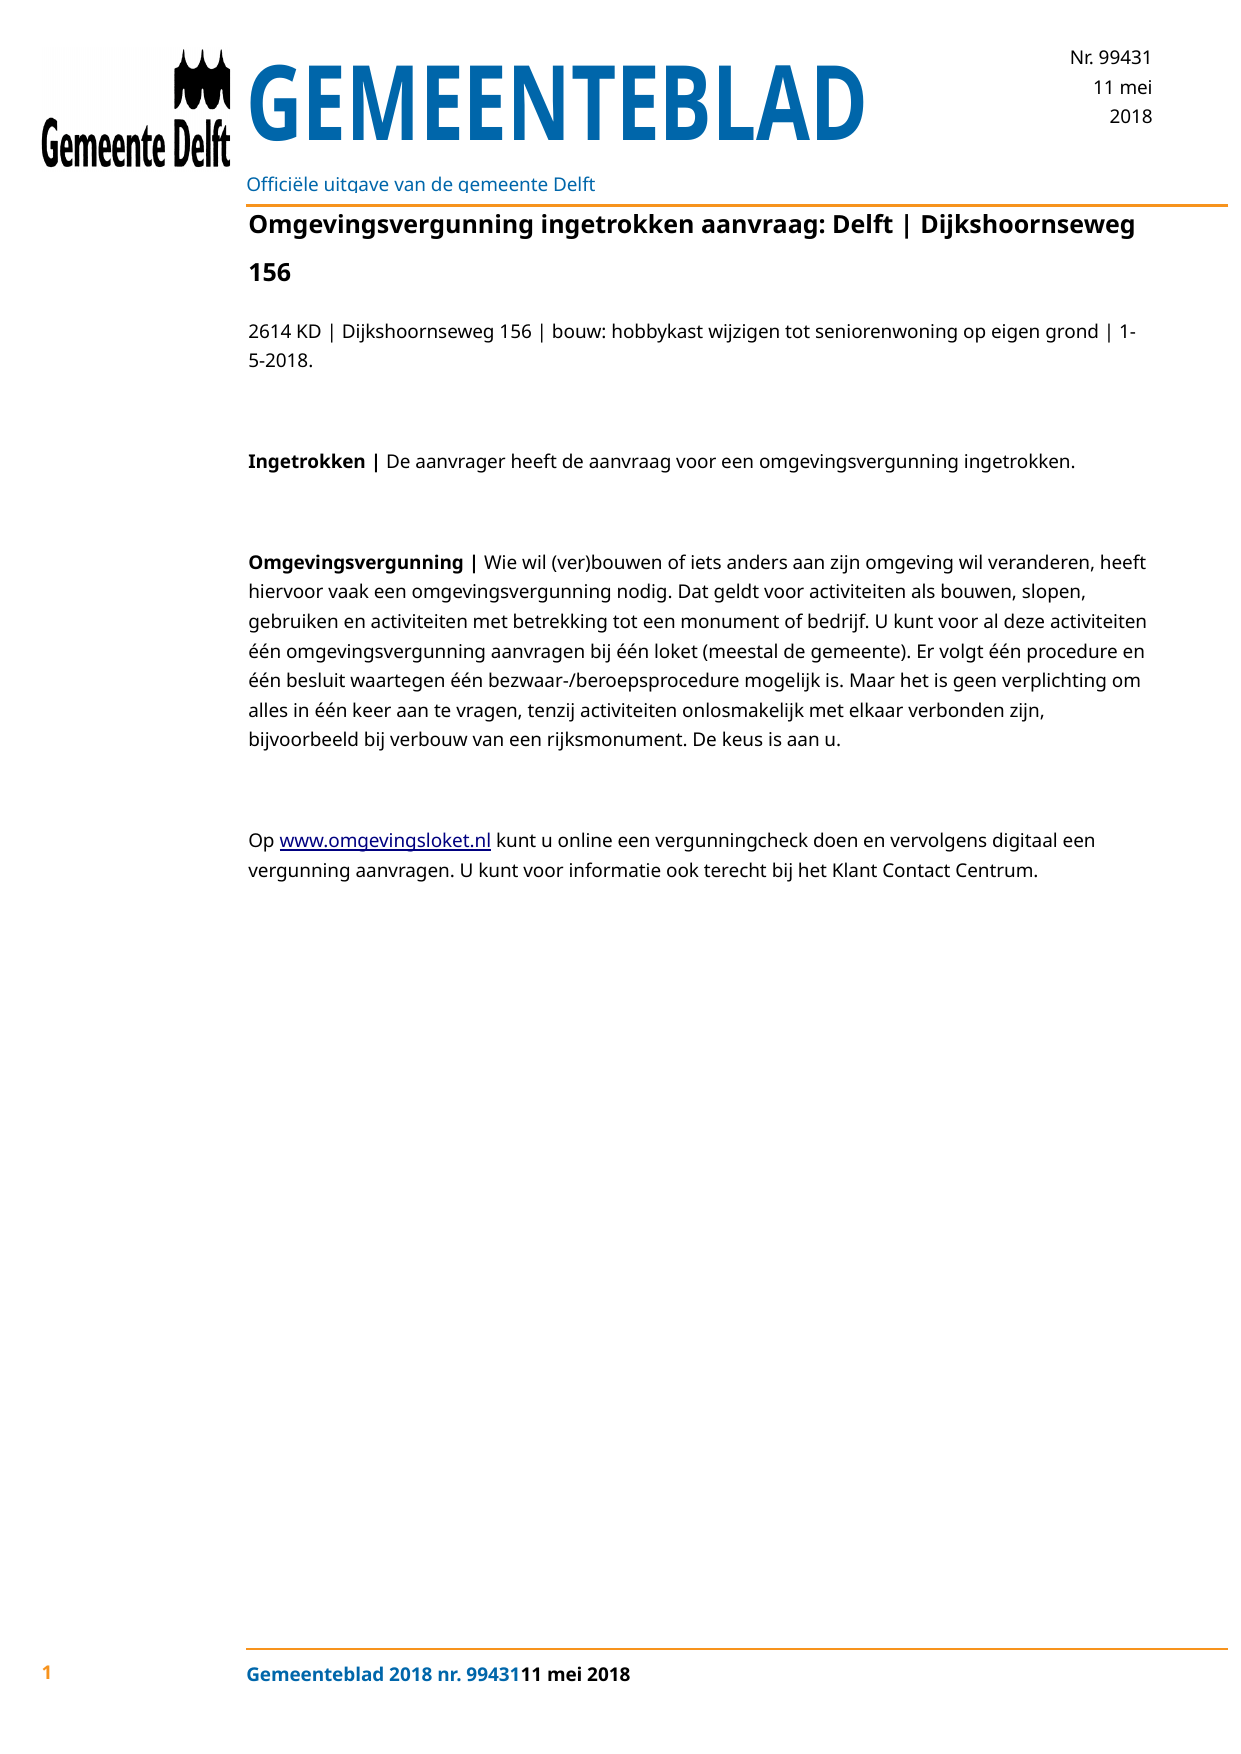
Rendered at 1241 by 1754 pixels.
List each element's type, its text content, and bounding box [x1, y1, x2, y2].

text Ingetrokken | De aanvrager heeft de aanvraag voor een omgevingsvergunning ingetrokken. [248, 448, 1152, 474]
picture [41, 47, 231, 172]
text Omgevingsvergunning ingetrokken aanvraag: Delft | Dijkshoornseweg 156 [248, 207, 1152, 288]
text Op www.omgevingsloket.nl kunt u online een vergunningcheck doen en vervolgens digitaal een vergunning aanvragen. U kunt voor informatie ook terecht bij het Klant Contact Centrum. [248, 827, 1152, 883]
text Omgevingsvergunning | Wie wil (ver)bouwen of iets anders aan zijn omgeving wil veranderen, heeft hiervoor vaak een omgevingsvergunning nodig. Dat geldt voor activiteiten als bouwen, slopen, gebruiken en activiteiten met betrekking tot een monument of bedrijf. U kunt voor al deze activiteiten één omgevingsvergunning aanvragen bij één loket (meestal de gemeente). Er volgt één procedure en één besluit waartegen één bezwaar-/beroepsprocedure mogelijk is. Maar het is geen verplichting om alles in één keer aan te vragen, tenzij activiteiten onlosmakelijk met elkaar verbonden zijn, bijvoorbeeld bij verbouw van een rijksmonument. De keus is aan u. [248, 549, 1152, 752]
text 2614 KD | Dijkshoornseweg 156 | bouw: hobbykast wijzigen tot seniorenwoning op eigen grond | 1-5-2018. [248, 318, 1152, 373]
